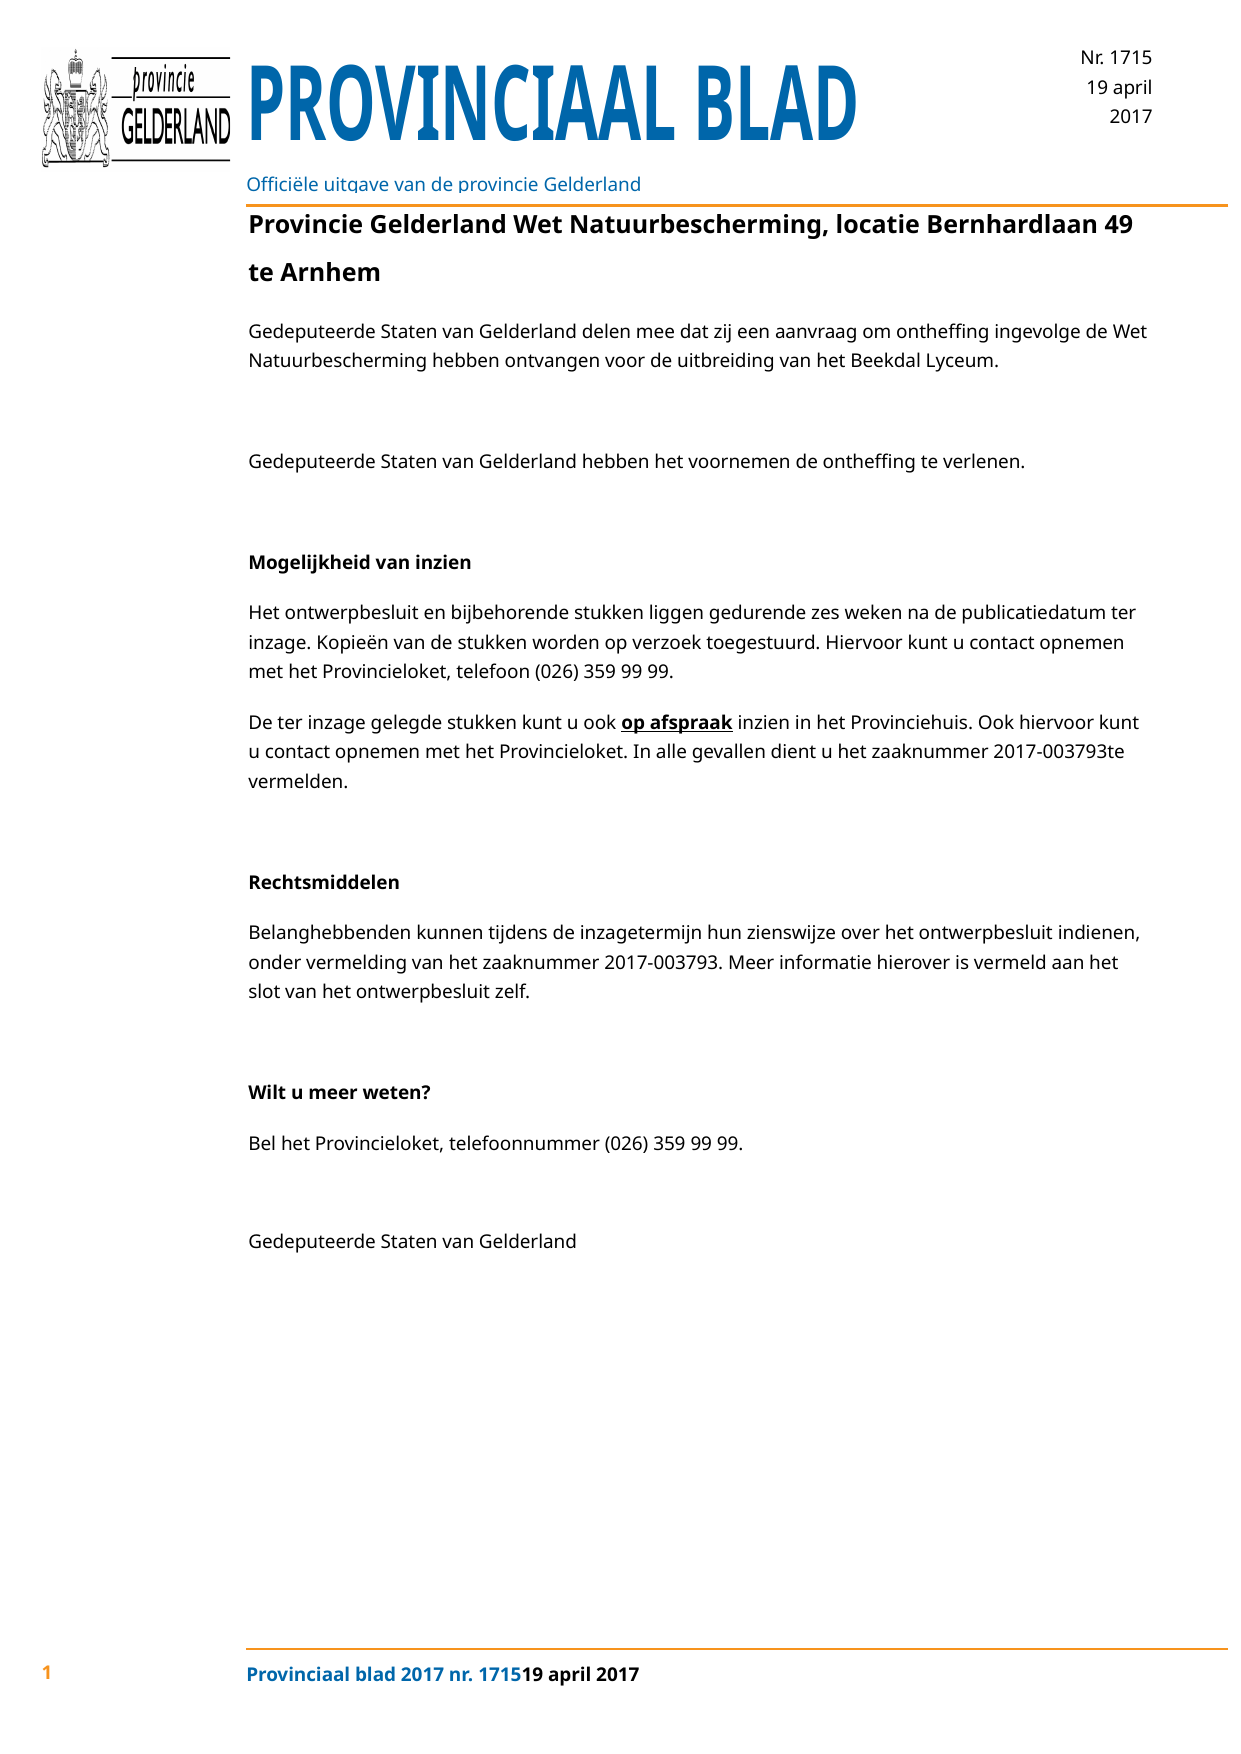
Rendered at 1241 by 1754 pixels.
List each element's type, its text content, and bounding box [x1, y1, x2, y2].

text Gedeputeerde Staten van Gelderland hebben het voornemen de ontheffing te verlenen. [248, 448, 1152, 474]
picture [41, 47, 231, 172]
text Mogelijkheid van inzien [248, 549, 1152, 575]
text Gedeputeerde Staten van Gelderland delen mee dat zij een aanvraag om ontheffing ingevolge de Wet Natuurbescherming hebben ontvangen voor de uitbreiding van het Beekdal Lyceum. [248, 318, 1152, 373]
text Wilt u meer weten? [248, 1079, 1152, 1105]
text Bel het Provincieloket, telefoonnummer (026) 359 99 99. [248, 1130, 1152, 1156]
text Rechtsmiddelen [248, 869, 1152, 895]
text Het ontwerpbesluit en bijbehorende stukken liggen gedurende zes weken na de publicatiedatum ter inzage. Kopieën van de stukken worden op verzoek toegestuurd. Hiervoor kunt u contact opnemen met het Provincieloket, telefoon (026) 359 99 99. [248, 599, 1152, 684]
text Belanghebbenden kunnen tijdens de inzagetermijn hun zienswijze over het ontwerpbesluit indienen, onder vermelding van het zaaknummer 2017-003793. Meer informatie hierover is vermeld aan het slot van het ontwerpbesluit zelf. [248, 919, 1152, 1004]
text De ter inzage gelegde stukken kunt u ook op afspraak inzien in het Provinciehuis. Ook hiervoor kunt u contact opnemen met het Provincieloket. In alle gevallen dient u het zaaknummer 2017-003793te vermelden. [248, 709, 1152, 794]
text Gedeputeerde Staten van Gelderland [248, 1228, 1152, 1254]
text Provincie Gelderland Wet Natuurbescherming, locatie Bernhardlaan 49 te Arnhem [248, 207, 1152, 288]
